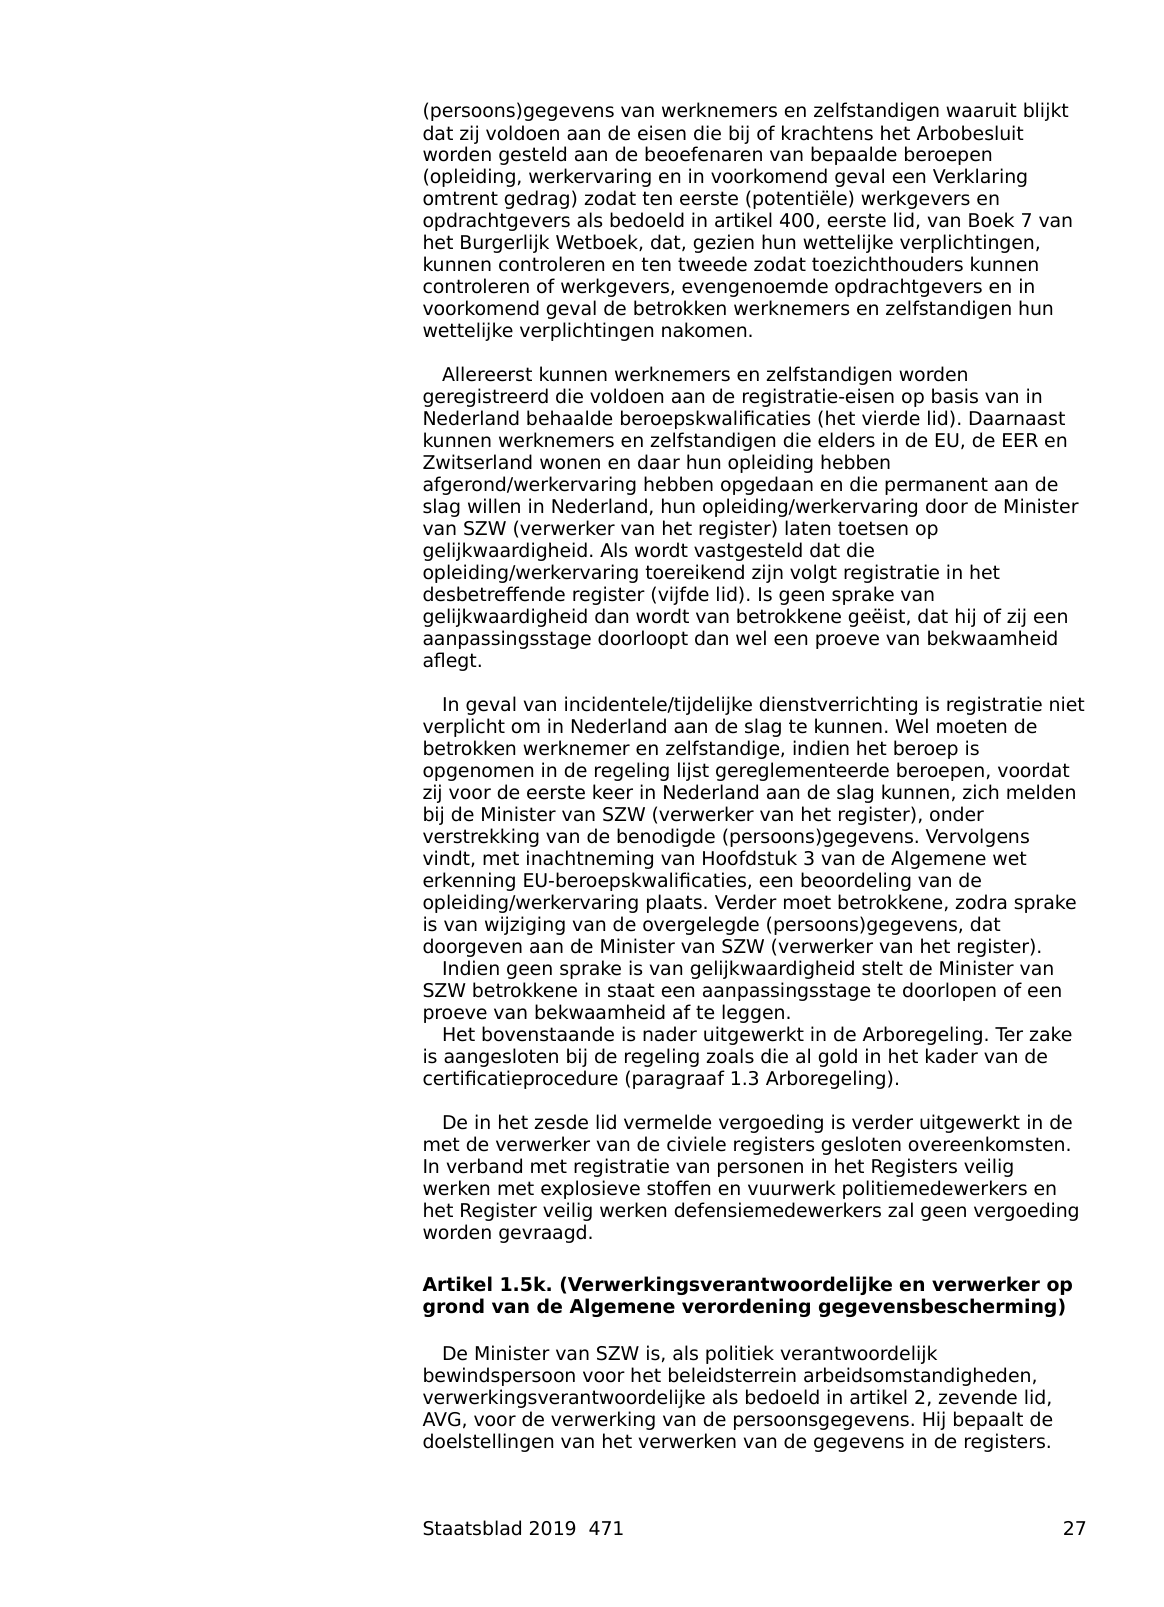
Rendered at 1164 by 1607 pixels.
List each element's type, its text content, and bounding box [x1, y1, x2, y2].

text Allereerst kunnen werknemers en zelfstandigen worden geregistreerd die voldoen aan de registratie-eisen op basis van in Nederland behaalde beroepskwalificaties (het vierde lid). Daarnaast kunnen werknemers en zelfstandigen die elders in de EU, de EER en Zwitserland wonen en daar hun opleiding hebben afgerond/werkervaring hebben opgedaan en die permanent aan de slag willen in Nederland, hun opleiding/werkervaring door de Minister van SZW (verwerker van het register) laten toetsen op gelijkwaardigheid. Als wordt vastgesteld dat die opleiding/werkervaring toereikend zijn volgt registratie in het desbetreffende register (vijfde lid). Is geen sprake van gelijkwaardigheid dan wordt van betrokkene geëist, dat hij of zij een aanpassingsstage doorloopt dan wel een proeve van bekwaamheid aflegt. [422, 364, 1087, 672]
text De Minister van SZW is, als politiek verantwoordelijk bewindspersoon voor het beleidsterrein arbeidsomstandigheden, verwerkingsverantwoordelijke als bedoeld in artikel 2, zevende lid, AVG, voor de verwerking van de persoonsgegevens. Hij bepaalt de doelstellingen van het verwerken van de gegevens in de registers. [422, 1343, 1087, 1453]
text Indien geen sprake is van gelijkwaardigheid stelt de Minister van SZW betrokkene in staat een aanpassingsstage te doorlopen of een proeve van bekwaamheid af te leggen. [422, 958, 1087, 1024]
text De in het zesde lid vermelde vergoeding is verder uitgewerkt in de met de verwerker van de civiele registers gesloten overeenkomsten. In verband met registratie van personen in het Registers veilig werken met explosieve stoffen en vuurwerk politiemedewerkers en het Register veilig werken defensiemedewerkers zal geen vergoeding worden gevraagd. [422, 1112, 1087, 1244]
text In geval van incidentele/tijdelijke dienstverrichting is registratie niet verplicht om in Nederland aan de slag te kunnen. Wel moeten de betrokken werknemer en zelfstandige, indien het beroep is opgenomen in de regeling lijst gereglementeerde beroepen, voordat zij voor de eerste keer in Nederland aan de slag kunnen, zich melden bij de Minister van SZW (verwerker van het register), onder verstrekking van de benodigde (persoons)gegevens. Vervolgens vindt, met inachtneming van Hoofdstuk 3 van de Algemene wet erkenning EU-beroepskwalificaties, een beoordeling van de opleiding/werkervaring plaats. Verder moet betrokkene, zodra sprake is van wijziging van de overgelegde (persoons)gegevens, dat doorgeven aan de Minister van SZW (verwerker van het register). [422, 694, 1087, 958]
subtitle Artikel 1.5k. (Verwerkingsverantwoordelijke en verwerker op grond van de Algemene verordening gegevensbescherming) [422, 1274, 1087, 1318]
text Het bovenstaande is nader uitgewerkt in de Arboregeling. Ter zake is aangesloten bij de regeling zoals die al gold in het kader van de certificatieprocedure (paragraaf 1.3 Arboregeling). [422, 1024, 1087, 1090]
text (persoons)gegevens van werknemers en zelfstandigen waaruit blijkt dat zij voldoen aan de eisen die bij of krachtens het Arbobesluit worden gesteld aan de beoefenaren van bepaalde beroepen (opleiding, werkervaring en in voorkomend geval een Verklaring omtrent gedrag) zodat ten eerste (potentiële) werkgevers en opdrachtgevers als bedoeld in artikel 400, eerste lid, van Boek 7 van het Burgerlijk Wetboek, dat, gezien hun wettelijke verplichtingen, kunnen controleren en ten tweede zodat toezichthouders kunnen controleren of werkgevers, evengenoemde opdrachtgevers en in voorkomend geval de betrokken werknemers en zelfstandigen hun wettelijke verplichtingen nakomen. [422, 100, 1087, 342]
